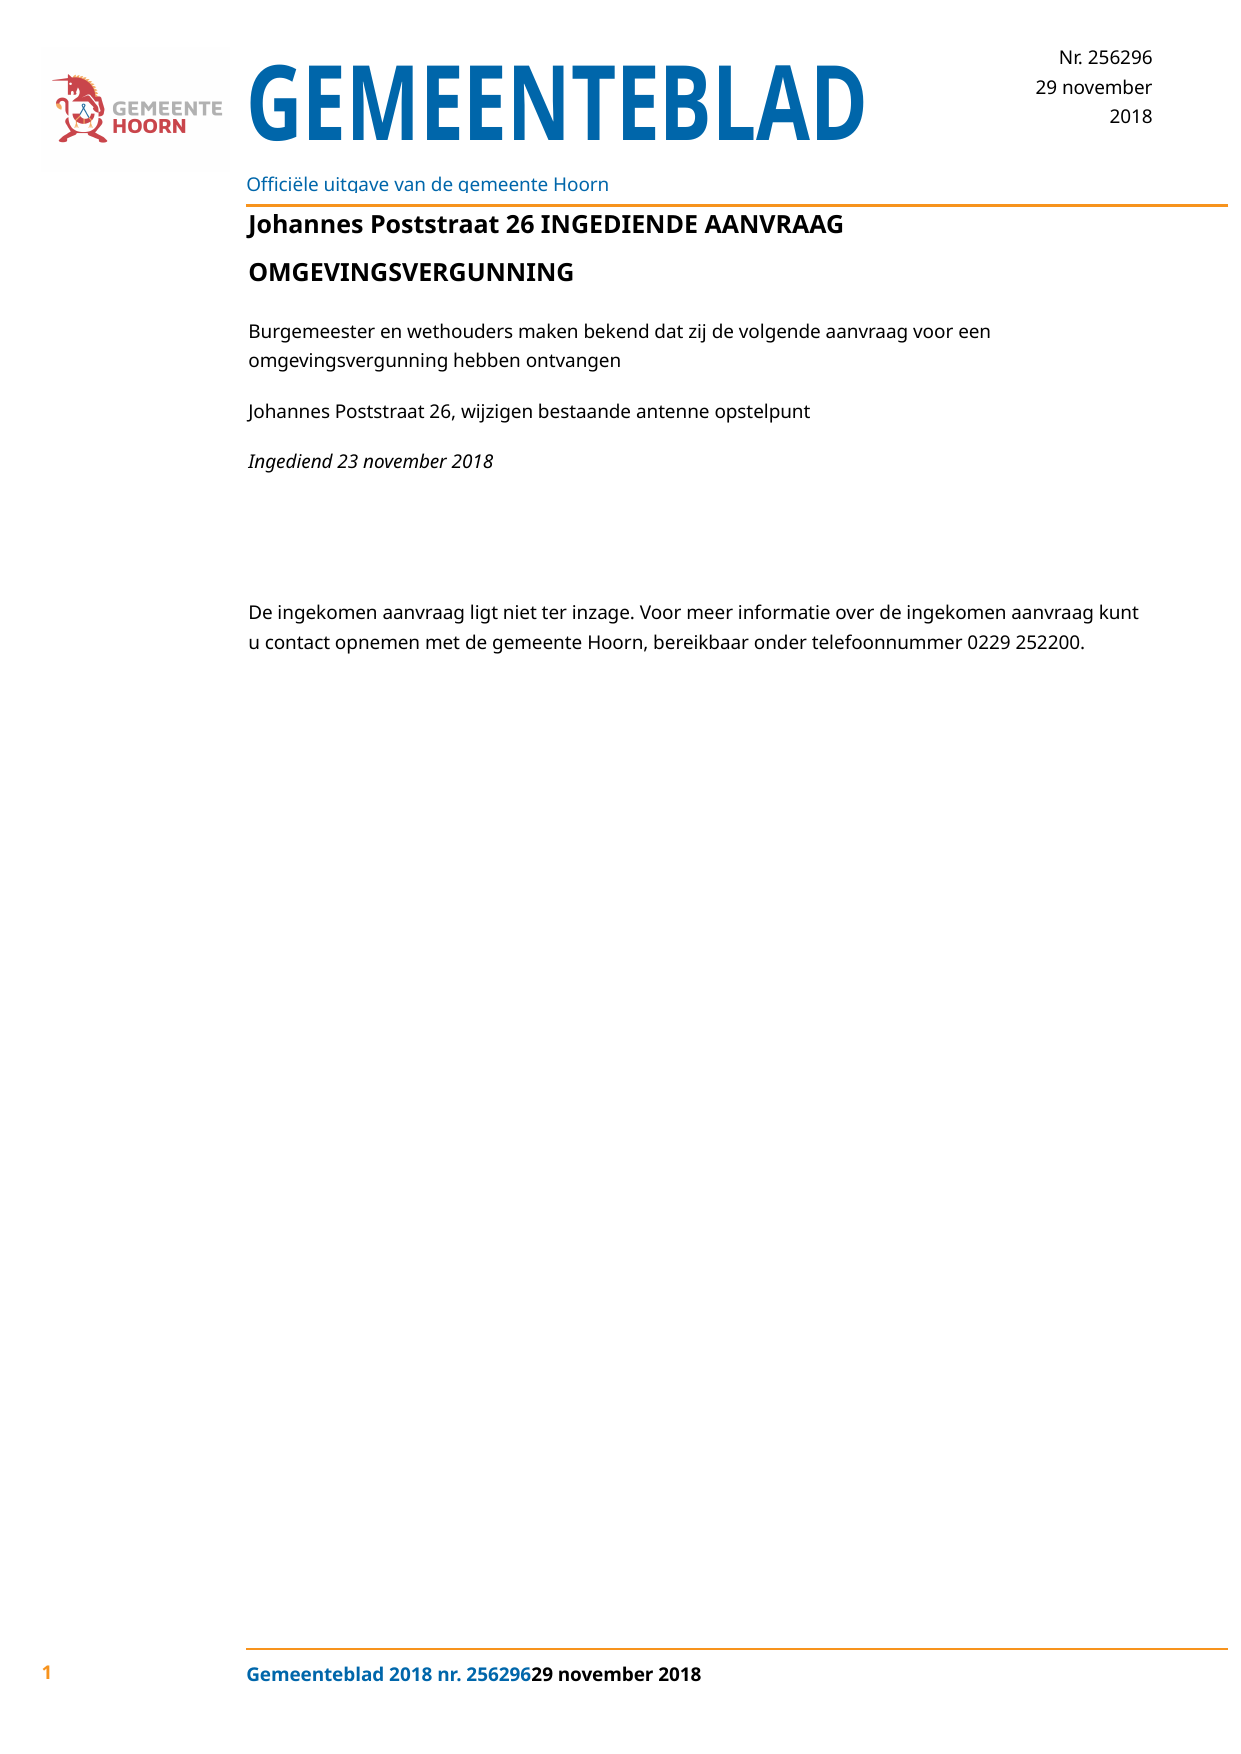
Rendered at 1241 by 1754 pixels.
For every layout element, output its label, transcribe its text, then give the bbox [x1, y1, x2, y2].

text Burgemeester en wethouders maken bekend dat zij de volgende aanvraag voor een omgevingsvergunning hebben ontvangen [248, 318, 1152, 373]
text De ingekomen aanvraag ligt niet ter inzage. Voor meer informatie over de ingekomen aanvraag kunt u contact opnemen met de gemeente Hoorn, bereikbaar onder telefoonnummer 0229 252200. [248, 599, 1152, 655]
picture [41, 47, 231, 172]
text Johannes Poststraat 26 INGEDIENDE AANVRAAG OMGEVINGSVERGUNNING [248, 207, 1152, 288]
text Ingediend 23 november 2018 [248, 448, 1152, 474]
text Johannes Poststraat 26, wijzigen bestaande antenne opstelpunt [248, 398, 1152, 424]
